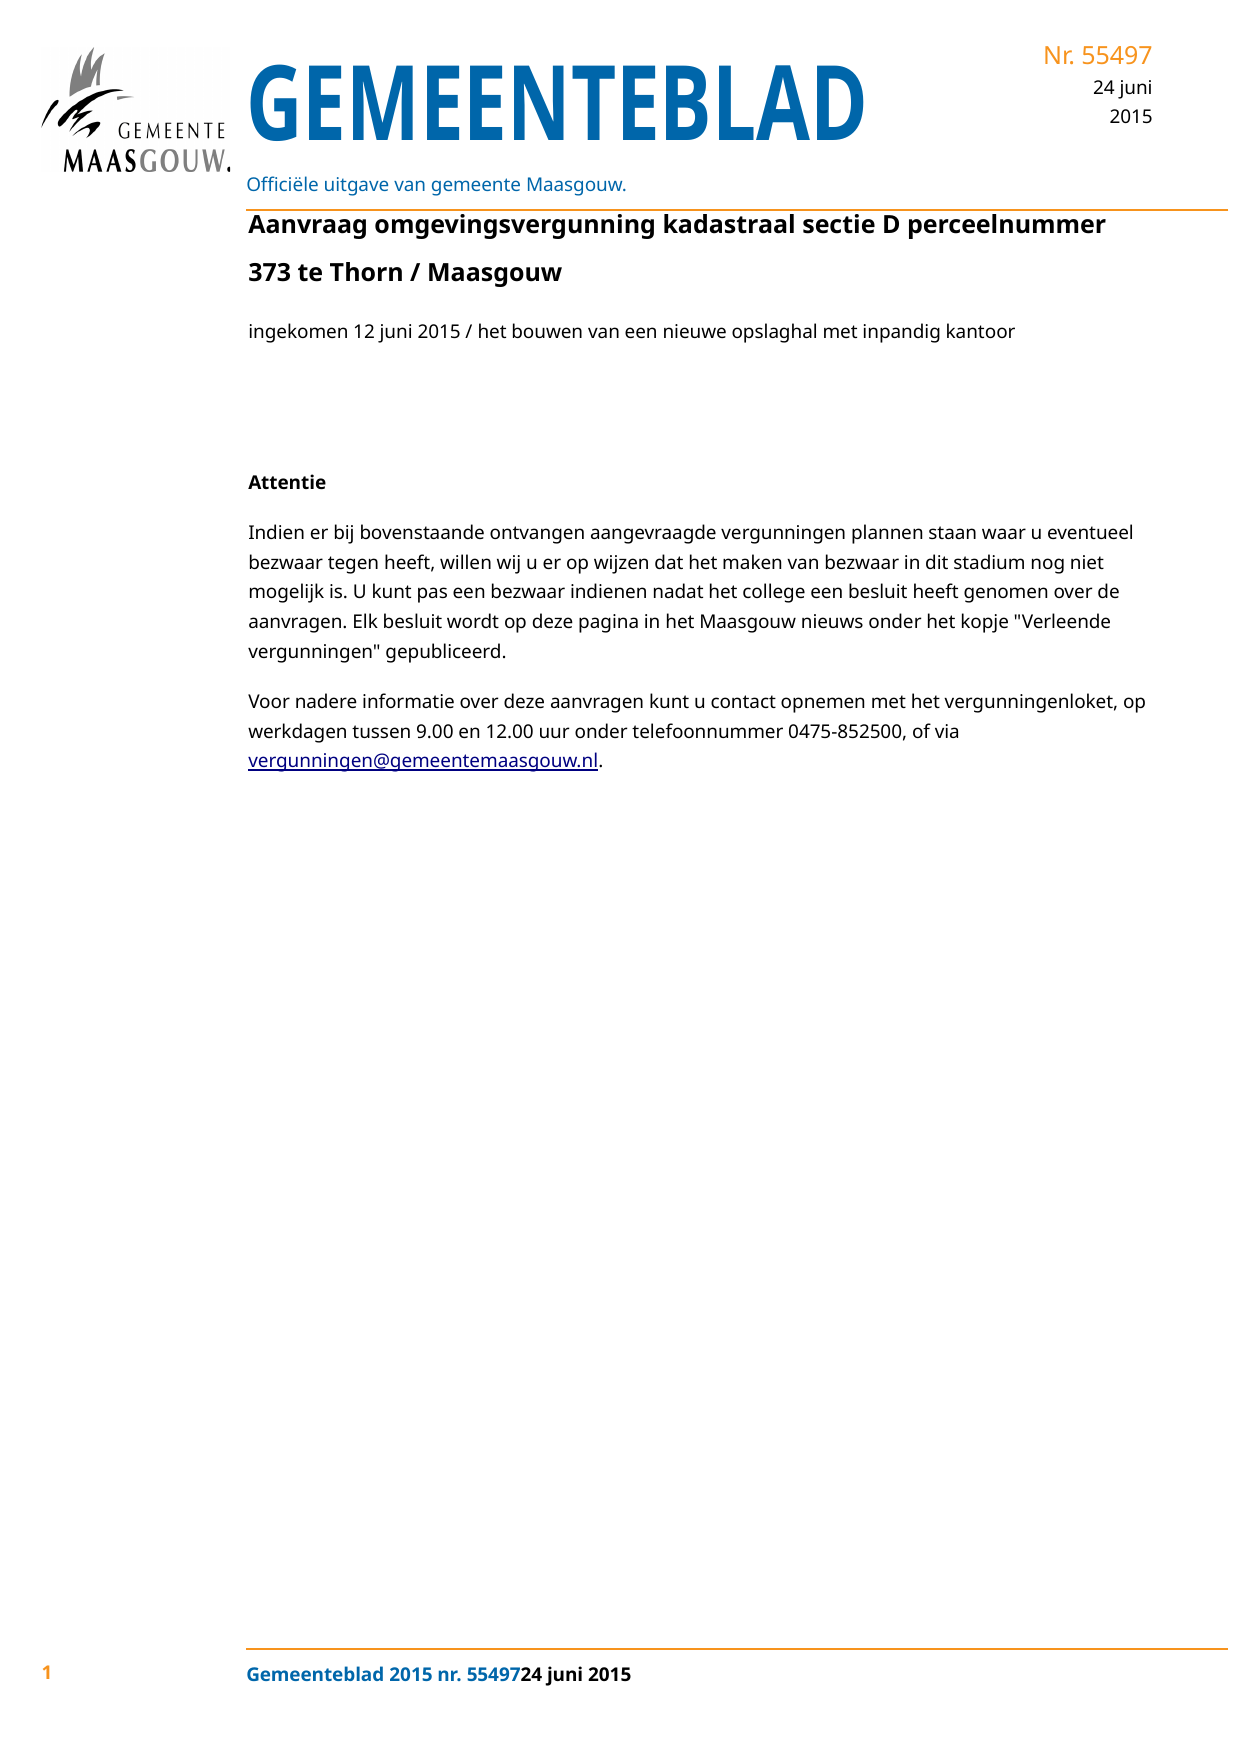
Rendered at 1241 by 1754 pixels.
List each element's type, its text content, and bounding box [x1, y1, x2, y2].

text Aanvraag omgevingsvergunning kadastraal sectie D perceelnummer 373 te Thorn / Maasgouw [248, 211, 1152, 288]
text ingekomen 12 juni 2015 / het bouwen van een nieuwe opslaghal met inpandig kantoor [248, 318, 1152, 344]
text Indien er bij bovenstaande ontvangen aangevraagde vergunningen plannen staan waar u eventueel bezwaar tegen heeft, willen wij u er op wijzen dat het maken van bezwaar in dit stadium nog niet mogelijk is. U kunt pas een bezwaar indienen nadat het college een besluit heeft genomen over de aanvragen. Elk besluit wordt op deze pagina in het Maasgouw nieuws onder het kopje "Verleende vergunningen" gepubliceerd. [248, 519, 1152, 664]
text Voor nadere informatie over deze aanvragen kunt u contact opnemen met het vergunningenloket, op werkdagen tussen 9.00 en 12.00 uur onder telefoonnummer 0475-852500, of via vergunningen@gemeentemaasgouw.nl. [248, 688, 1152, 773]
text Attentie [248, 469, 1152, 495]
picture [41, 47, 231, 172]
